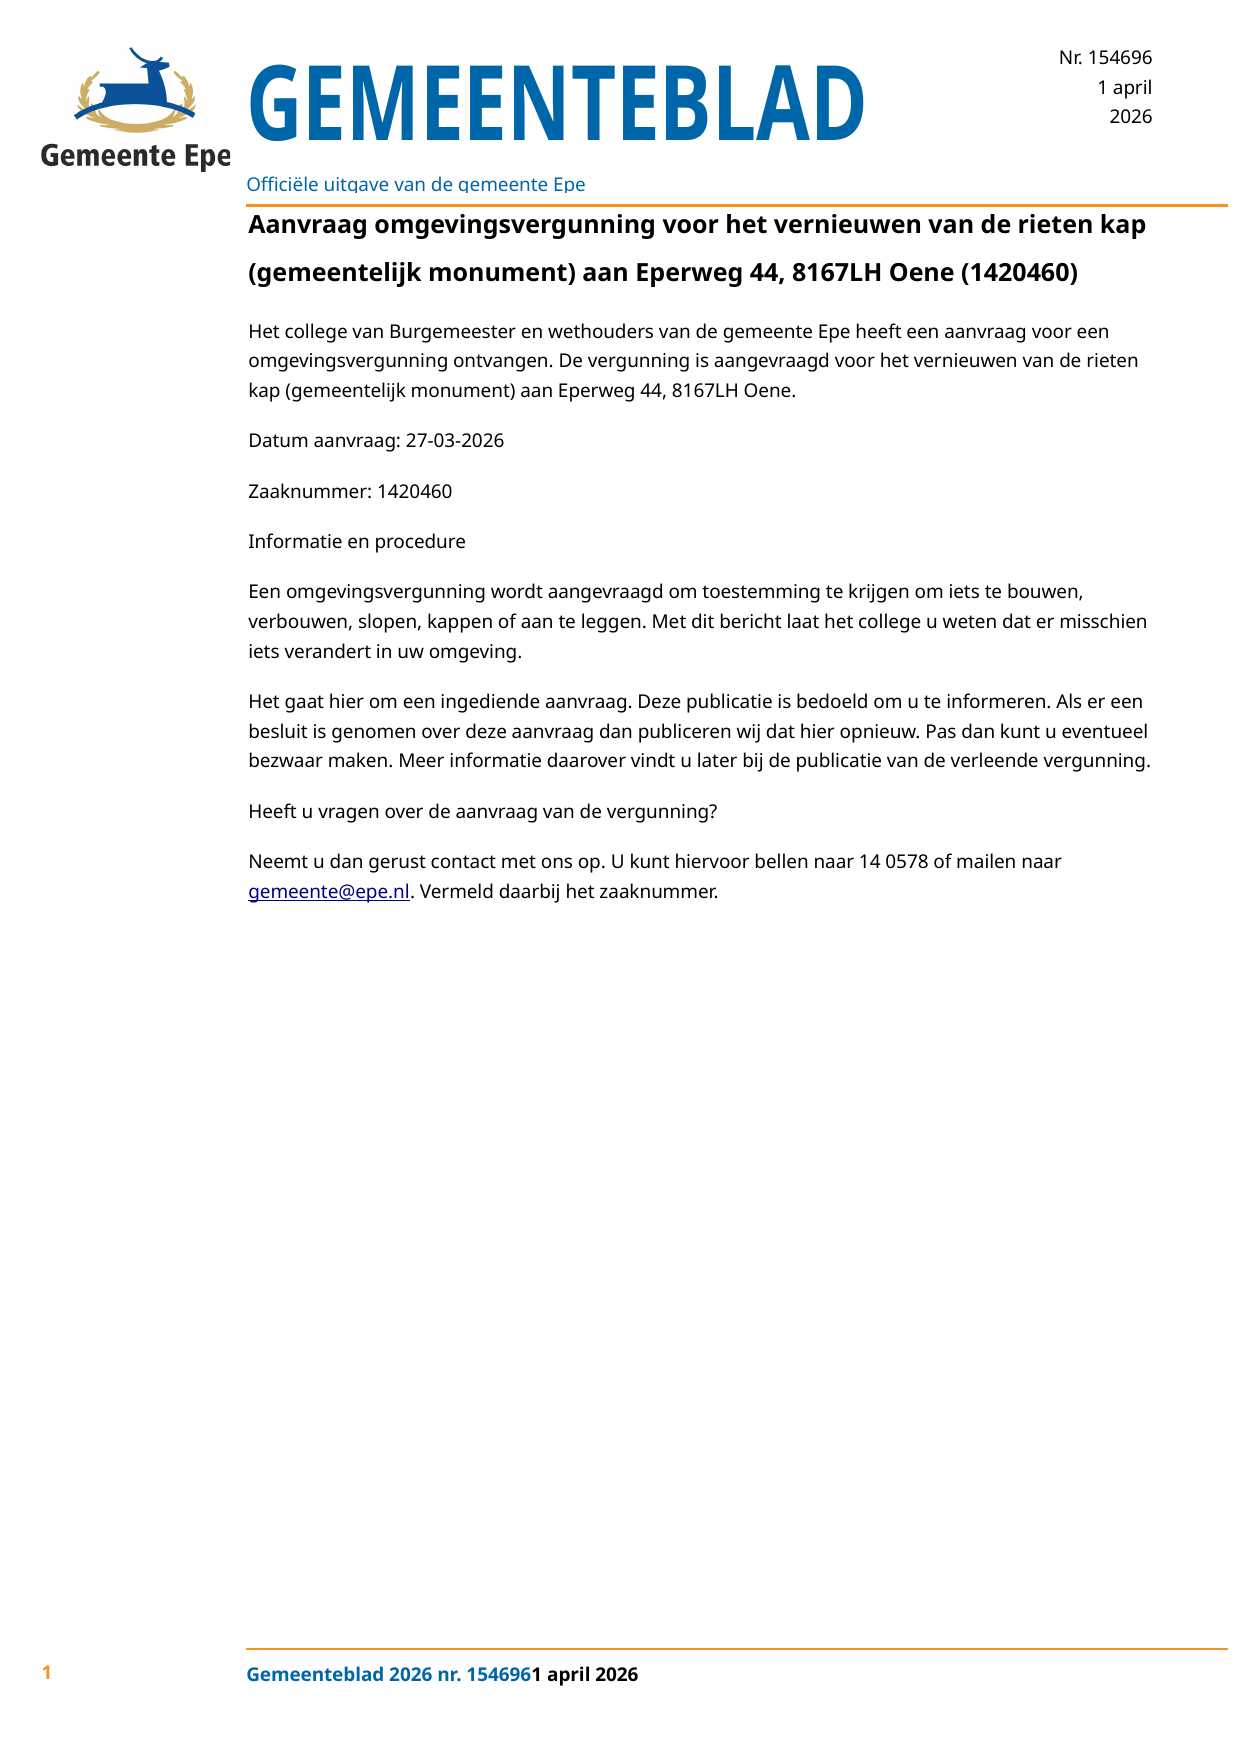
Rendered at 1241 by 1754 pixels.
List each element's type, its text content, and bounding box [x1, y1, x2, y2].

text Een omgevingsvergunning wordt aangevraagd om toestemming te krijgen om iets te bouwen, verbouwen, slopen, kappen of aan te leggen. Met dit bericht laat het college u weten dat er misschien iets verandert in uw omgeving. [248, 579, 1152, 664]
text Datum aanvraag: 27-03-2026 [248, 427, 1152, 453]
text Neemt u dan gerust contact met ons op. U kunt hiervoor bellen naar 14 0578 of mailen naar gemeente@epe.nl. Vermeld daarbij het zaaknummer. [248, 848, 1152, 904]
text Aanvraag omgevingsvergunning voor het vernieuwen van de rieten kap (gemeentelijk monument) aan Eperweg 44, 8167LH Oene (1420460) [248, 207, 1152, 288]
text Het gaat hier om een ingediende aanvraag. Deze publicatie is bedoeld om u te informeren. Als er een besluit is genomen over deze aanvraag dan publiceren wij dat hier opnieuw. Pas dan kunt u eventueel bezwaar maken. Meer informatie daarover vindt u later bij de publicatie van de verleende vergunning. [248, 688, 1152, 773]
text Zaaknummer: 1420460 [248, 478, 1152, 504]
text Informatie en procedure [248, 528, 1152, 554]
text Heeft u vragen over de aanvraag van de vergunning? [248, 798, 1152, 824]
picture [41, 47, 231, 172]
text Het college van Burgemeester en wethouders van de gemeente Epe heeft een aanvraag voor een omgevingsvergunning ontvangen. De vergunning is aangevraagd voor het vernieuwen van de rieten kap (gemeentelijk monument) aan Eperweg 44, 8167LH Oene. [248, 318, 1152, 403]
